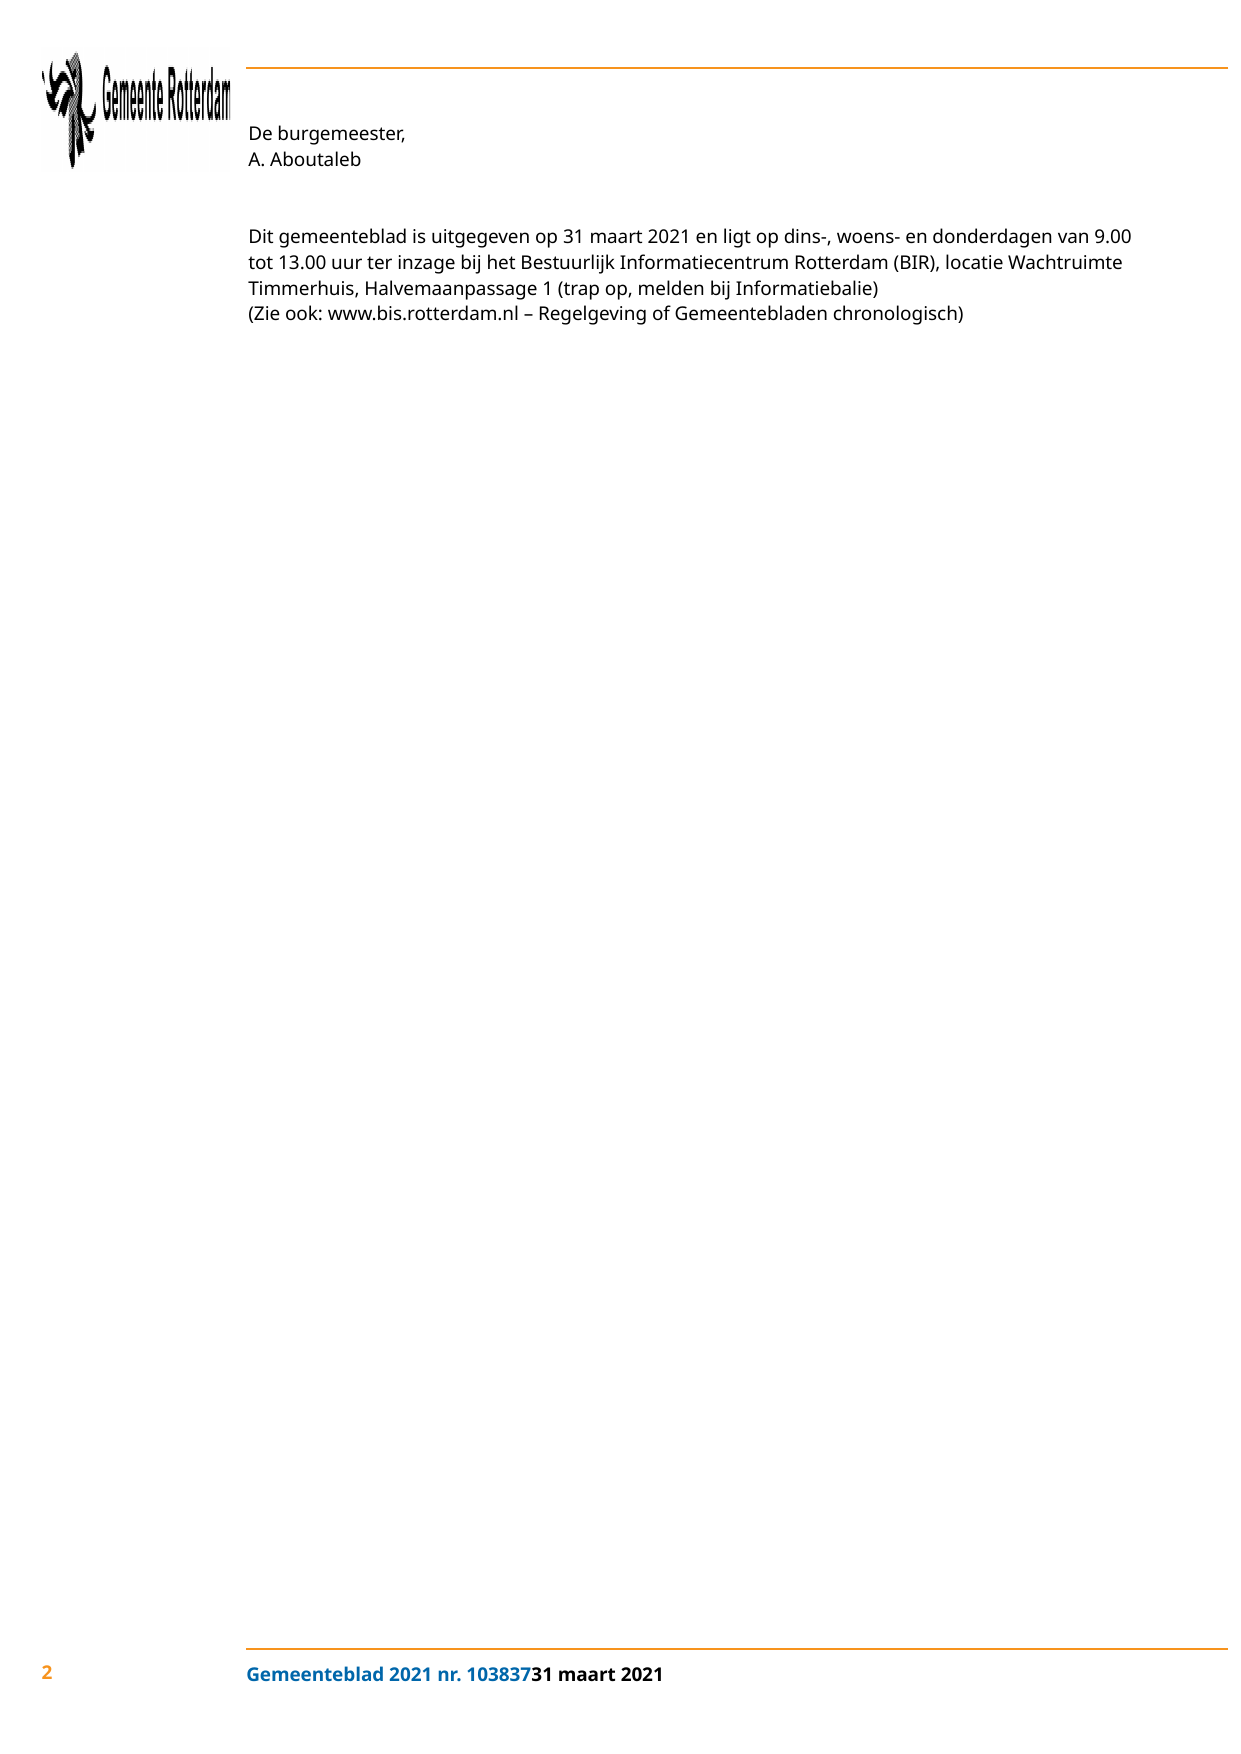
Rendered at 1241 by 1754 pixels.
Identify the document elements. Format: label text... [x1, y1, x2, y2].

text (Zie ook: www.bis.rotterdam.nl – Regelgeving of Gemeentebladen chronologisch) [248, 301, 1152, 326]
picture [41, 47, 231, 172]
text De burgemeester, [248, 121, 1152, 146]
text A. Aboutaleb [248, 146, 1152, 172]
text Dit gemeenteblad is uitgegeven op 31 maart 2021 en ligt op dins-, woens- en donderdagen van 9.00 tot 13.00 uur ter inzage bij het Bestuurlijk Informatiecentrum Rotterdam (BIR), locatie Wachtruimte Timmerhuis, Halvemaanpassage 1 (trap op, melden bij Informatiebalie) [248, 223, 1152, 301]
